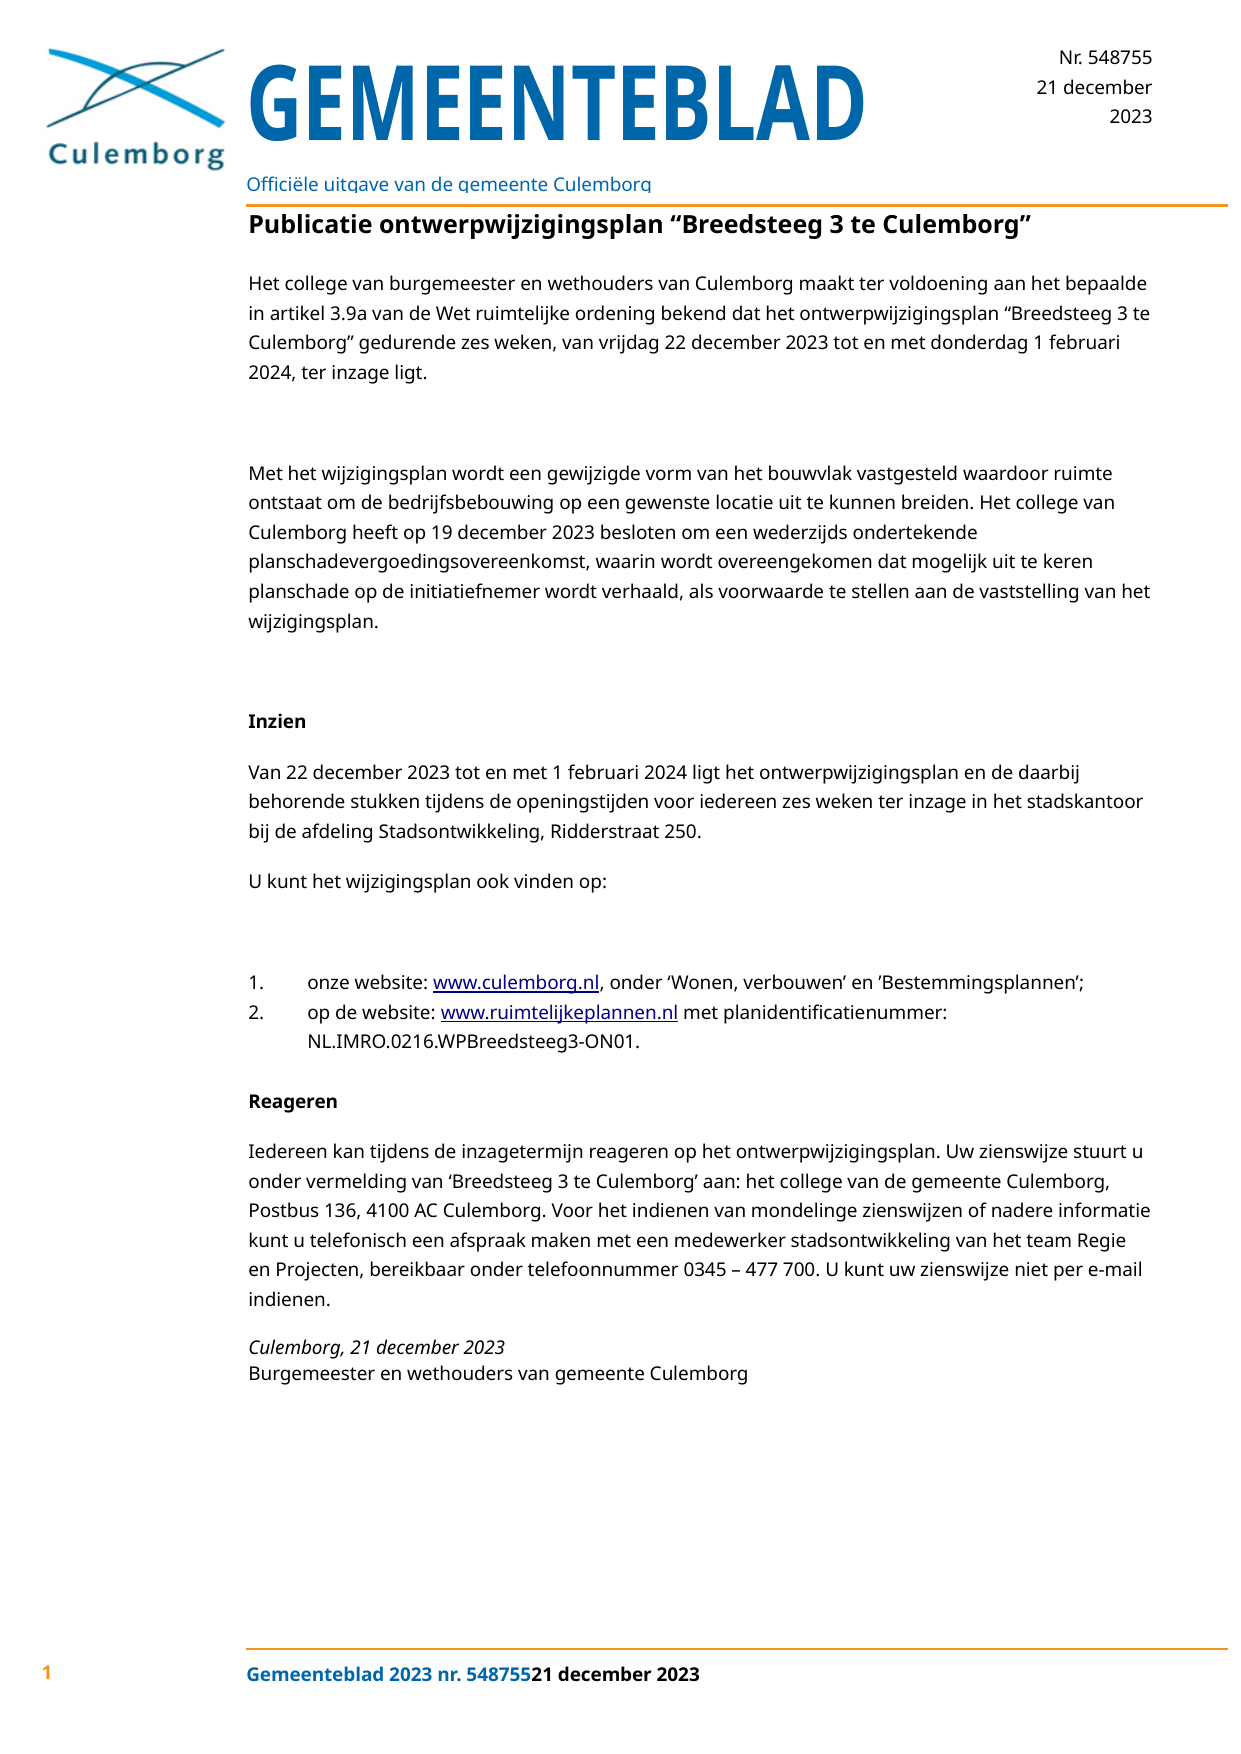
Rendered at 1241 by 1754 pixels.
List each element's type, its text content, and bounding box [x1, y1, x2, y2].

text U kunt het wijzigingsplan ook vinden op: [248, 869, 1152, 894]
list onze website: www.culemborg.nl, onder ‘Wonen, verbouwen’ en ’Bestemmingsplannen’; [248, 969, 1152, 995]
picture [41, 47, 231, 172]
text Met het wijzigingsplan wordt een gewijzigde vorm van het bouwvlak vastgesteld waardoor ruimte ontstaat om de bedrijfsbebouwing op een gewenste locatie uit te kunnen breiden. Het college van Culemborg heeft op 19 december 2023 besloten om een wederzijds ondertekende planschadevergoedingsovereenkomst, waarin wordt overeengekomen dat mogelijk uit te keren planschade op de initiatiefnemer wordt verhaald, als voorwaarde te stellen aan de vaststelling van het wijzigingsplan. [248, 460, 1152, 633]
text Burgemeester en wethouders van gemeente Culemborg [248, 1360, 1152, 1385]
list op de website: www.ruimtelijkeplannen.nl met planidentificatienummer: NL.IMRO.0216.WPBreedsteeg3-ON01. [248, 999, 1152, 1054]
text Van 22 december 2023 tot en met 1 februari 2024 ligt het ontwerpwijzigingsplan en de daarbij behorende stukken tijdens de openingstijden voor iedereen zes weken ter inzage in het stadskantoor bij de afdeling Stadsontwikkeling, Ridderstraat 250. [248, 759, 1152, 844]
text Culemborg, 21 december 2023 [248, 1334, 1152, 1360]
text Iedereen kan tijdens de inzagetermijn reageren op het ontwerpwijzigingsplan. Uw zienswijze stuurt u onder vermelding van ‘Breedsteeg 3 te Culemborg’ aan: het college van de gemeente Culemborg, Postbus 136, 4100 AC Culemborg. Voor het indienen van mondelinge zienswijzen of nadere informatie kunt u telefonisch een afspraak maken met een medewerker stadsontwikkeling van het team Regie en Projecten, bereikbaar onder telefoonnummer 0345 – 477 700. U kunt uw zienswijze niet per e-mail indienen. [248, 1138, 1152, 1312]
text Reageren [248, 1088, 1152, 1113]
text Publicatie ontwerpwijzigingsplan “Breedsteeg 3 te Culemborg” [248, 207, 1152, 241]
text Het college van burgemeester en wethouders van Culemborg maakt ter voldoening aan het bepaalde in artikel 3.9a van de Wet ruimtelijke ordening bekend dat het ontwerpwijzigingsplan “Breedsteeg 3 te Culemborg” gedurende zes weken, van vrijdag 22 december 2023 tot en met donderdag 1 februari 2024, ter inzage ligt. [248, 270, 1152, 385]
text Inzien [248, 709, 1152, 734]
